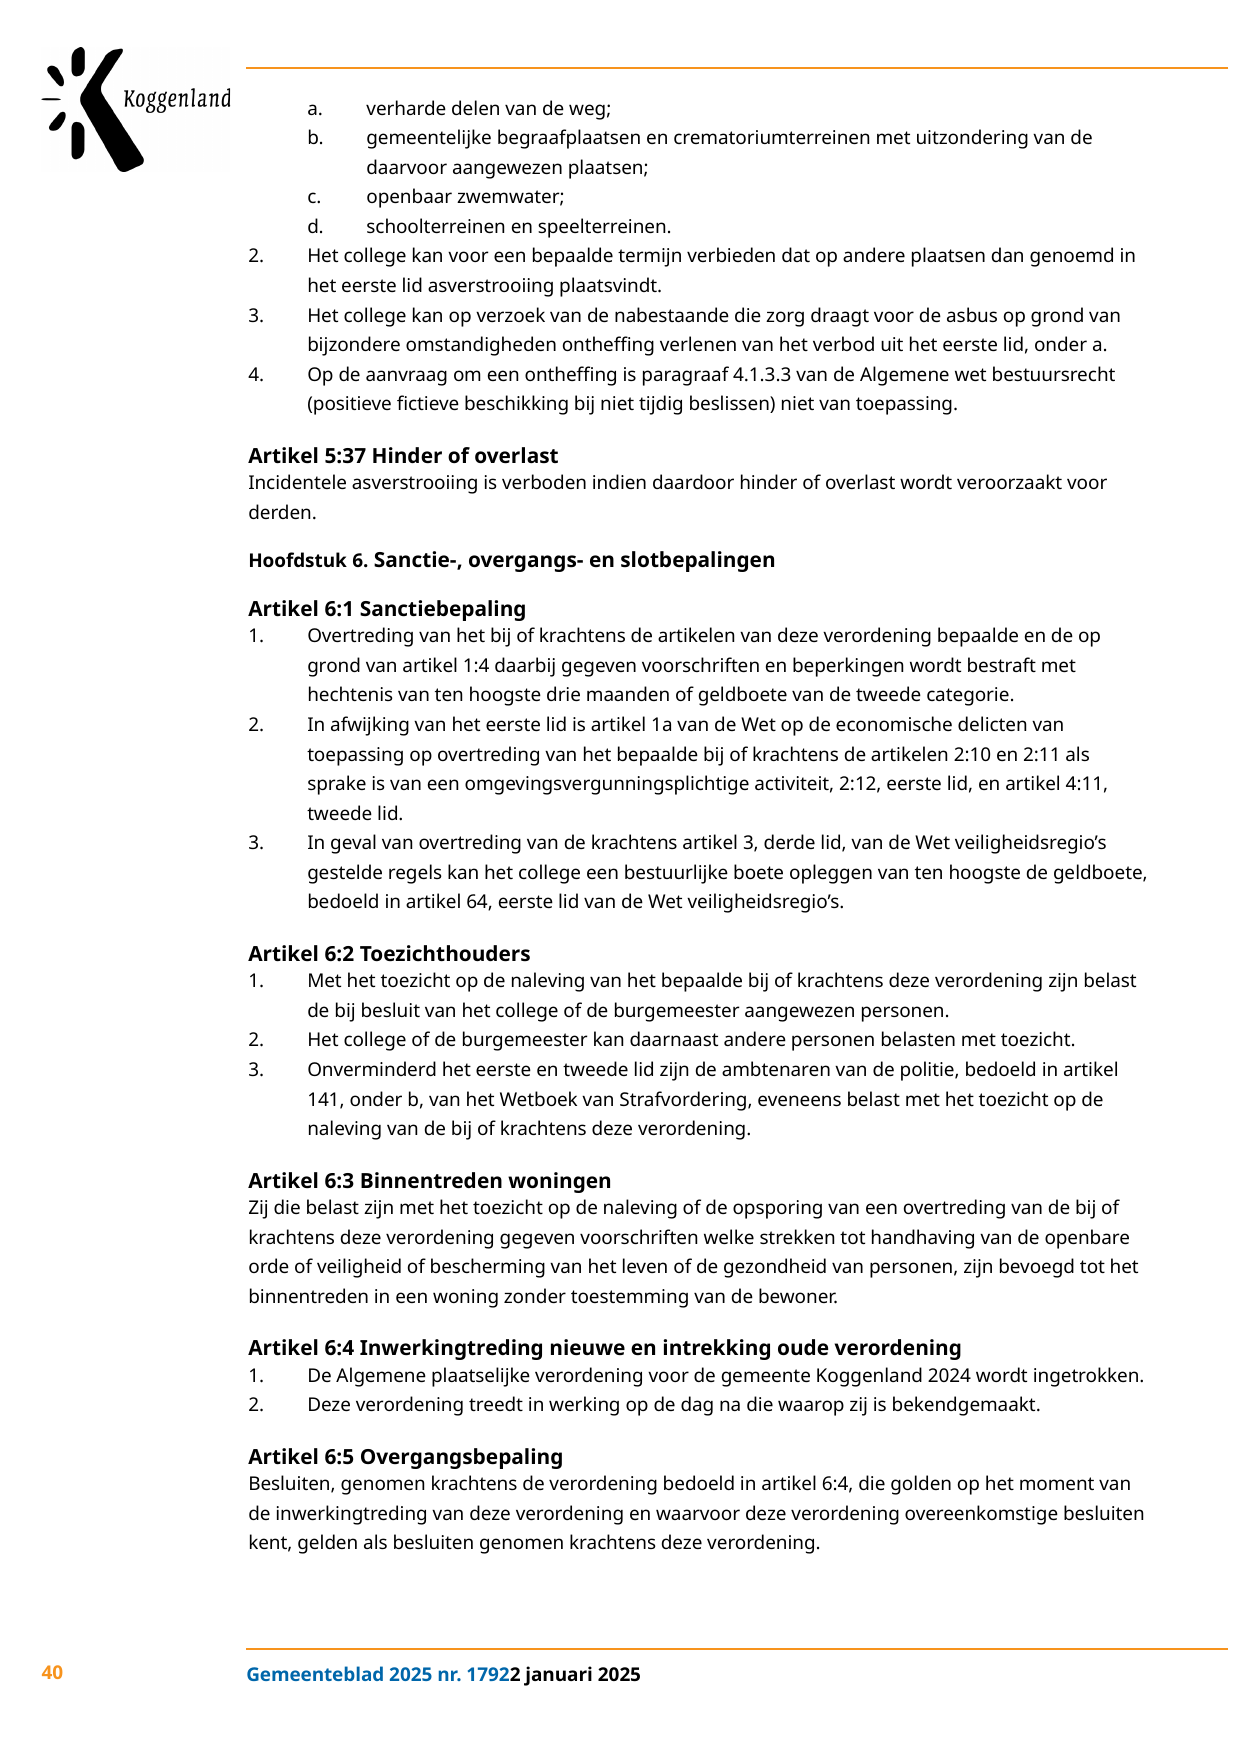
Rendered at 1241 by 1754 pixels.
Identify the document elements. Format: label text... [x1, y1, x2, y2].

text Hoofdstuk 6. Sanctie-, overgangs- en slotbepalingen [248, 545, 1152, 573]
list schoolterreinen en speelterreinen. [307, 213, 1152, 239]
list Met het toezicht op de naleving van het bepaalde bij of krachtens deze verordening zijn belast de bij besluit van het college of de burgemeester aangewezen personen. [248, 967, 1152, 1023]
list De Algemene plaatselijke verordening voor de gemeente Koggenland 2024 wordt ingetrokken. [248, 1362, 1152, 1388]
picture [41, 47, 231, 172]
list Onverminderd het eerste en tweede lid zijn de ambtenaren van de politie, bedoeld in artikel 141, onder b, van het Wetboek van Strafvordering, eveneens belast met het toezicht op de naleving van de bij of krachtens deze verordening. [248, 1056, 1152, 1141]
text Artikel 6:3 Binnentreden woningen [248, 1166, 1152, 1194]
list Op de aanvraag om een ontheffing is paragraaf 4.1.3.3 van de Algemene wet bestuursrecht (positieve fictieve beschikking bij niet tijdig beslissen) niet van toepassing. [248, 361, 1152, 416]
text Incidentele asverstrooiing is verboden indien daardoor hinder of overlast wordt veroorzaakt voor derden. [248, 469, 1152, 525]
list In afwijking van het eerste lid is artikel 1a van de Wet op de economische delicten van toepassing op overtreding van het bepaalde bij of krachtens de artikelen 2:10 en 2:11 als sprake is van een omgevingsvergunningsplichtige activiteit, 2:12, eerste lid, en artikel 4:11, tweede lid. [248, 711, 1152, 826]
list openbaar zwemwater; [307, 183, 1152, 209]
list Het college kan op verzoek van de nabestaande die zorg draagt voor de asbus op grond van bijzondere omstandigheden ontheffing verlenen van het verbod uit het eerste lid, onder a. [248, 302, 1152, 357]
text Besluiten, genomen krachtens de verordening bedoeld in artikel 6:4, die golden op het moment van de inwerkingtreding van deze verordening en waarvoor deze verordening overeenkomstige besluiten kent, gelden als besluiten genomen krachtens deze verordening. [248, 1470, 1152, 1555]
list In geval van overtreding van de krachtens artikel 3, derde lid, van de Wet veiligheidsregio’s gestelde regels kan het college een bestuurlijke boete opleggen van ten hoogste de geldboete, bedoeld in artikel 64, eerste lid van de Wet veiligheidsregio’s. [248, 829, 1152, 914]
text Artikel 6:5 Overgangsbepaling [248, 1442, 1152, 1470]
text Artikel 6:2 Toezichthouders [248, 939, 1152, 967]
text Artikel 6:1 Sanctiebepaling [248, 594, 1152, 622]
list Het college kan voor een bepaalde termijn verbieden dat op andere plaatsen dan genoemd in het eerste lid asverstrooiing plaatsvindt. [248, 243, 1152, 298]
list verharde delen van de weg; [307, 95, 1152, 121]
list Deze verordening treedt in werking op de dag na die waarop zij is bekendgemaakt. [248, 1391, 1152, 1417]
list gemeentelijke begraafplaatsen en crematoriumterreinen met uitzondering van de daarvoor aangewezen plaatsen; [307, 124, 1152, 180]
list Het college of de burgemeester kan daarnaast andere personen belasten met toezicht. [248, 1027, 1152, 1052]
list Overtreding van het bij of krachtens de artikelen van deze verordening bepaalde en de op grond van artikel 1:4 daarbij gegeven voorschriften en beperkingen wordt bestraft met hechtenis van ten hoogste drie maanden of geldboete van de tweede categorie. [248, 622, 1152, 707]
text Artikel 5:37 Hinder of overlast [248, 441, 1152, 469]
text Artikel 6:4 Inwerkingtreding nieuwe en intrekking oude verordening [248, 1333, 1152, 1362]
text Zij die belast zijn met het toezicht op de naleving of de opsporing van een overtreding van de bij of krachtens deze verordening gegeven voorschriften welke strekken tot handhaving van de openbare orde of veiligheid of bescherming van het leven of de gezondheid van personen, zijn bevoegd tot het binnentreden in een woning zonder toestemming van de bewoner. [248, 1194, 1152, 1309]
